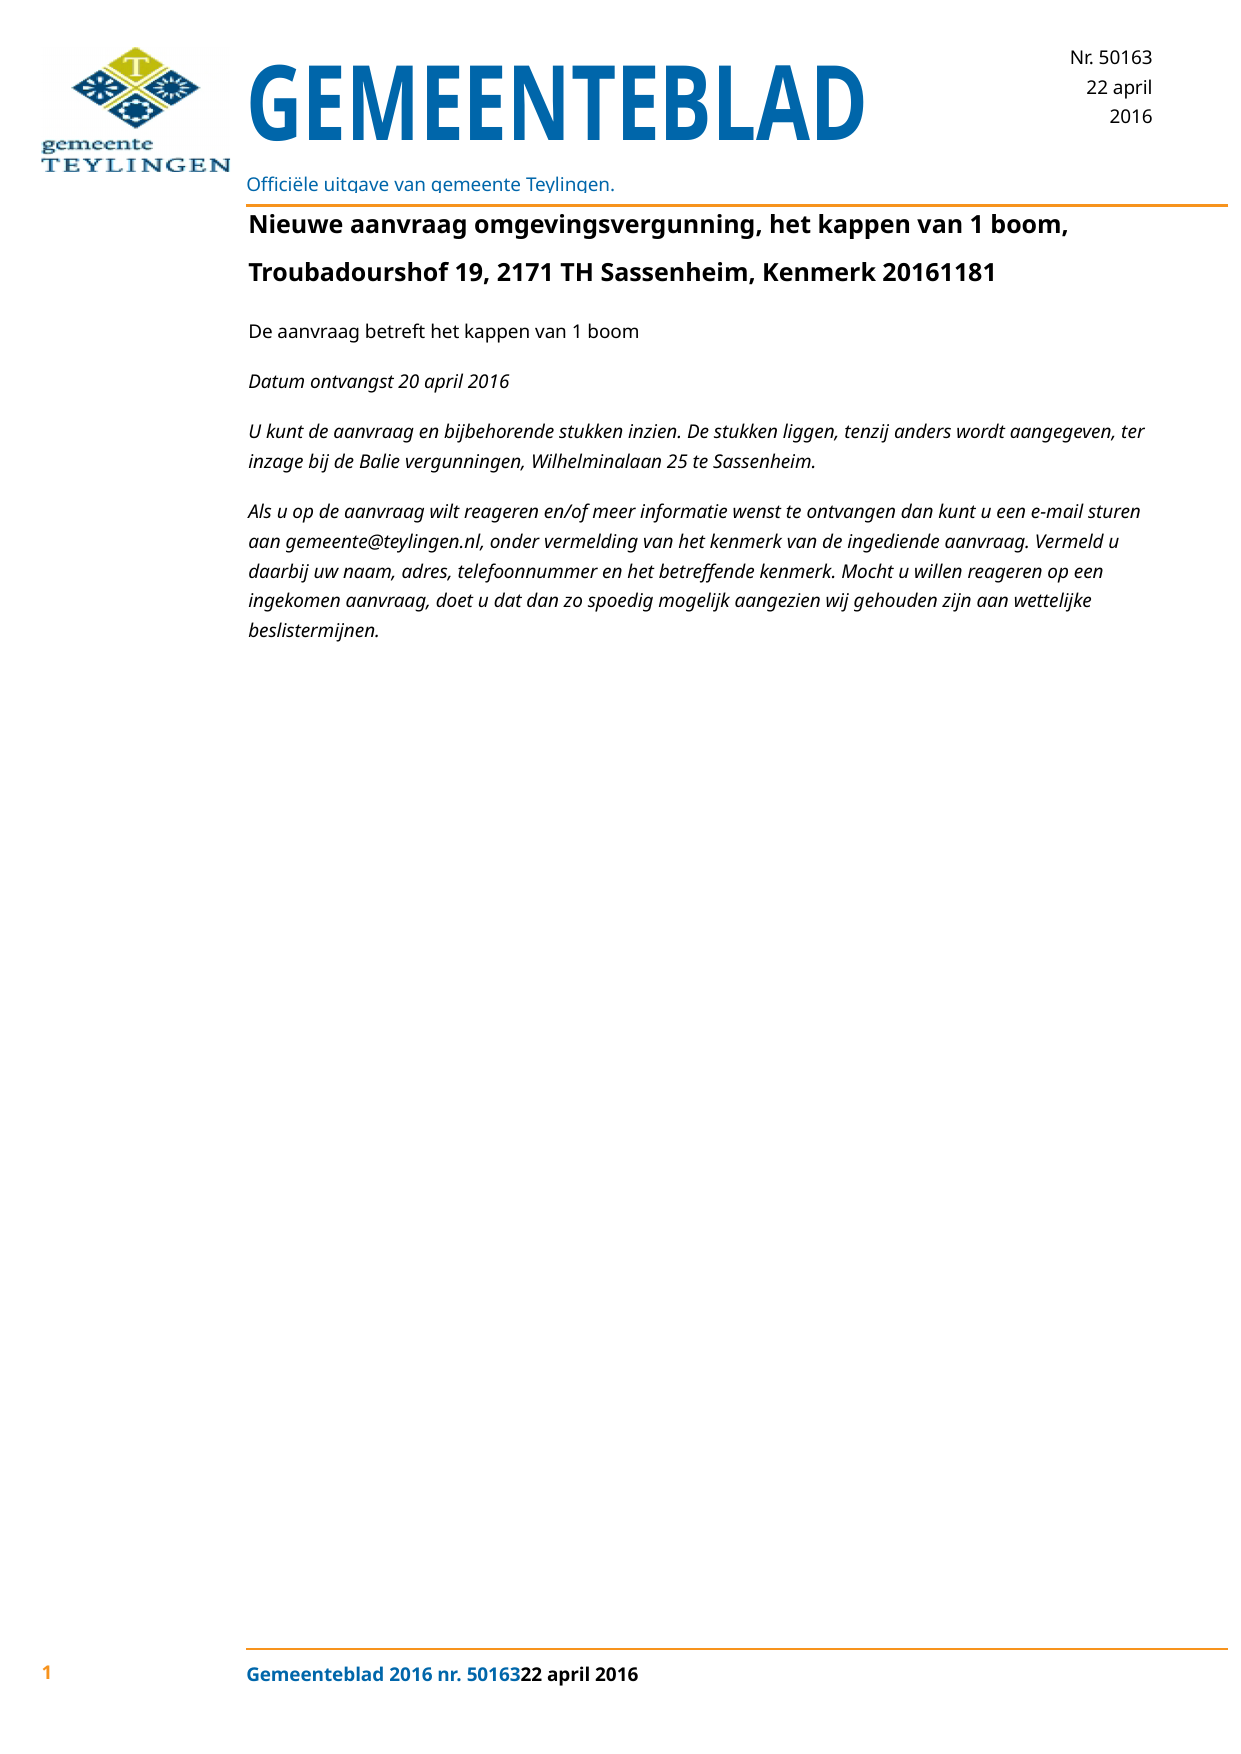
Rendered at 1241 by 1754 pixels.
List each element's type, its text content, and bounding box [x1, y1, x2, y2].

text Als u op de aanvraag wilt reageren en/of meer informatie wenst te ontvangen dan kunt u een e-mail sturen aan gemeente@teylingen.nl, onder vermelding van het kenmerk van de ingediende aanvraag. Vermeld u daarbij uw naam, adres, telefoonnummer en het betreffende kenmerk. Mocht u willen reageren op een ingekomen aanvraag, doet u dat dan zo spoedig mogelijk aangezien wij gehouden zijn aan wettelijke beslistermijnen. [248, 499, 1152, 643]
text Nieuwe aanvraag omgevingsvergunning, het kappen van 1 boom, Troubadourshof 19, 2171 TH Sassenheim, Kenmerk 20161181 [248, 207, 1152, 288]
picture [41, 47, 231, 172]
text Datum ontvangst 20 april 2016 [248, 368, 1152, 394]
text De aanvraag betreft het kappen van 1 boom [248, 318, 1152, 344]
text U kunt de aanvraag en bijbehorende stukken inzien. De stukken liggen, tenzij anders wordt aangegeven, ter inzage bij de Balie vergunningen, Wilhelminalaan 25 te Sassenheim. [248, 419, 1152, 474]
